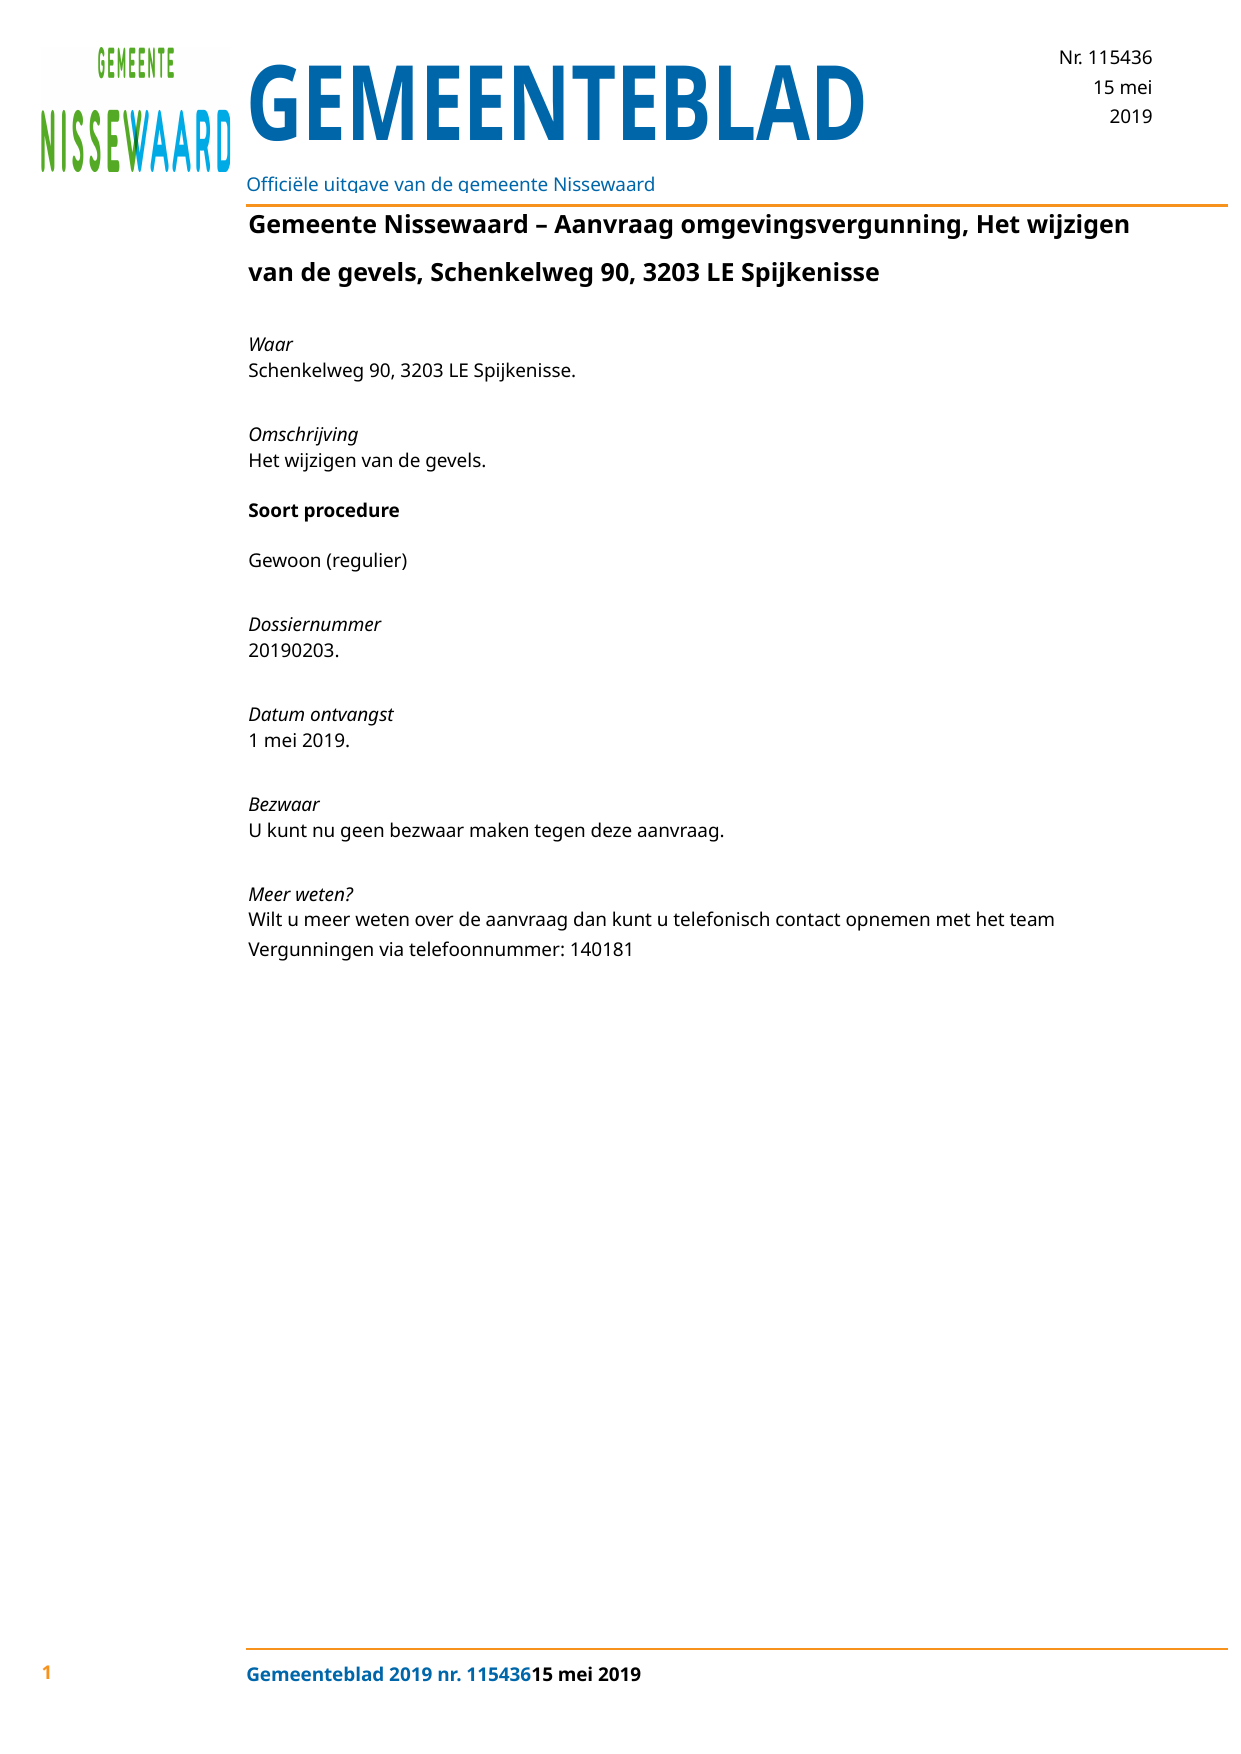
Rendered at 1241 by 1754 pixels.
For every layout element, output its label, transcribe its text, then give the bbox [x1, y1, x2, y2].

text Bezwaar [248, 791, 1152, 817]
text Soort procedure [248, 497, 1152, 523]
text Wilt u meer weten over de aanvraag dan kunt u telefonisch contact opnemen met het team Vergunningen via telefoonnummer: 140181 [248, 906, 1152, 962]
text Waar [248, 331, 1152, 357]
text Het wijzigen van de gevels. [248, 447, 1152, 473]
text 20190203. [248, 637, 1152, 663]
text Dossiernummer [248, 612, 1152, 637]
text Omschrijving [248, 421, 1152, 447]
picture [41, 47, 231, 172]
text Datum ontvangst [248, 701, 1152, 727]
text Gemeente Nissewaard – Aanvraag omgevingsvergunning, Het wijzigen van de gevels, Schenkelweg 90, 3203 LE Spijkenisse [248, 207, 1152, 288]
text U kunt nu geen bezwaar maken tegen deze aanvraag. [248, 817, 1152, 842]
picture [200, 151, 206, 172]
text Meer weten? [248, 881, 1152, 906]
text Gewoon (regulier) [248, 548, 1152, 573]
picture [201, 122, 206, 138]
picture [154, 157, 165, 172]
picture [176, 157, 187, 172]
text 1 mei 2019. [248, 727, 1152, 753]
picture [222, 122, 227, 160]
text Schenkelweg 90, 3203 LE Spijkenisse. [248, 357, 1152, 383]
